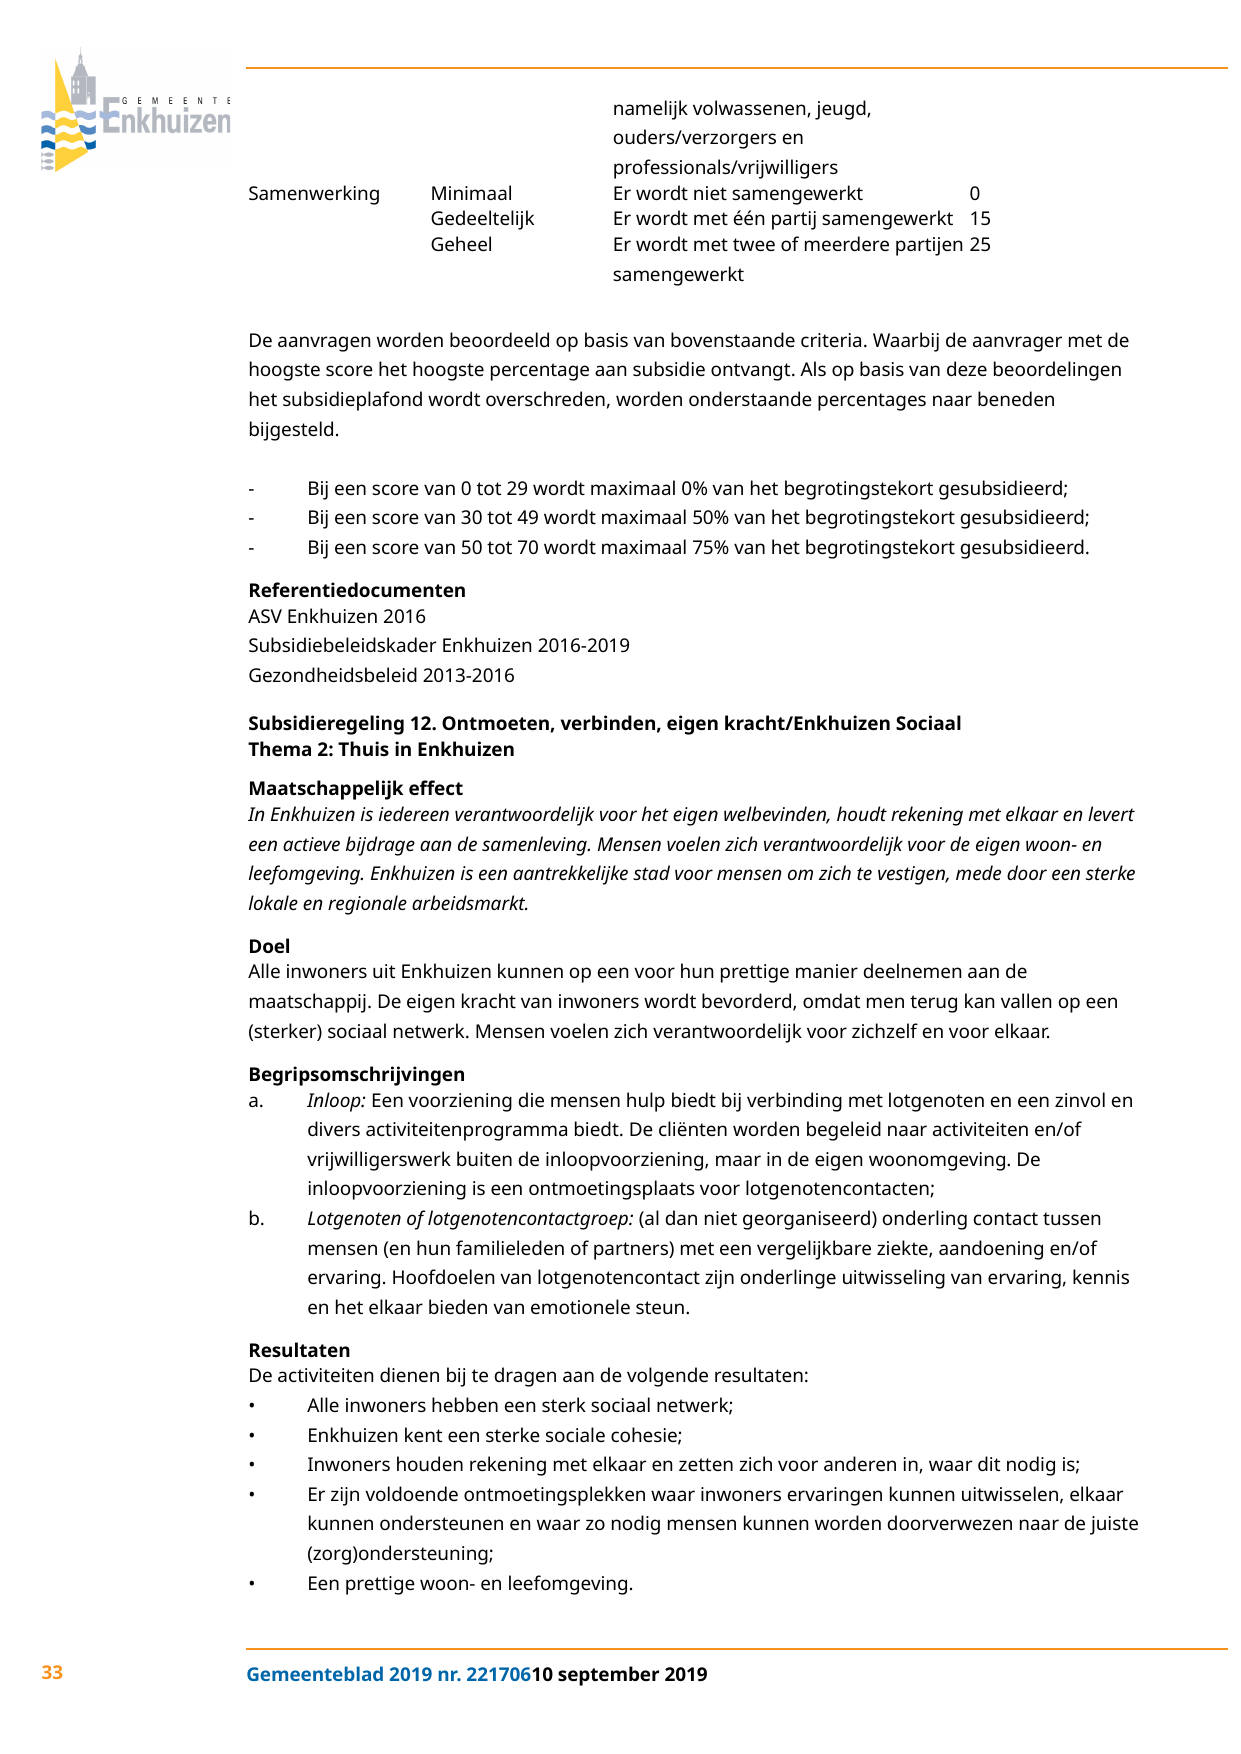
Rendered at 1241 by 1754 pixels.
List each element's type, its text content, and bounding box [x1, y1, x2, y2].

list Bij een score van 50 tot 70 wordt maximaal 75% van het begrotingstekort gesubsidieerd. [248, 534, 1152, 560]
text Alle inwoners uit Enkhuizen kunnen op een voor hun prettige manier deelnemen aan de maatschappij. De eigen kracht van inwoners wordt bevorderd, omdat men terug kan vallen op een (sterker) sociaal netwerk. Mensen voelen zich verantwoordelijk voor zichzelf en voor elkaar. [248, 959, 1152, 1044]
table_cell 0 [969, 180, 1152, 205]
text De activiteiten dienen bij te dragen aan de volgende resultaten: [248, 1363, 1152, 1388]
table_cell Samenwerking [248, 180, 430, 294]
text Referentiedocumenten [248, 577, 1152, 603]
table_cell [969, 95, 1152, 180]
picture [41, 47, 231, 172]
text Maatschappelijk effect [248, 775, 1152, 801]
text Thema 2: Thuis in Enkhuizen [248, 736, 1152, 762]
table_cell Minimaal [430, 180, 613, 205]
list Bij een score van 30 tot 49 wordt maximaal 50% van het begrotingstekort gesubsidieerd; [248, 504, 1152, 530]
list Alle inwoners hebben een sterk sociaal netwerk; [248, 1392, 1152, 1418]
table_cell [430, 95, 613, 180]
list Inloop: Een voorziening die mensen hulp biedt bij verbinding met lotgenoten en een zinvol en divers activiteitenprogramma biedt. De cliënten worden begeleid naar activiteiten en/of vrijwilligerswerk buiten de inloopvoorziening, maar in de eigen woonomgeving. De inloopvoorziening is een ontmoetingsplaats voor lotgenotencontacten; [248, 1087, 1152, 1201]
table_cell Geheel [430, 231, 613, 294]
list Enkhuizen kent een sterke sociale cohesie; [248, 1422, 1152, 1448]
text Subsidiebeleidskader Enkhuizen 2016-2019 [248, 632, 1152, 658]
table_cell 25 [969, 231, 1152, 294]
table_cell Er wordt met één partij samengewerkt [613, 205, 969, 231]
text Doel [248, 933, 1152, 959]
table_cell 15 [969, 205, 1152, 231]
list Inwoners houden rekening met elkaar en zetten zich voor anderen in, waar dit nodig is; [248, 1451, 1152, 1477]
text Gezondheidsbeleid 2013-2016 [248, 662, 1152, 688]
text De aanvragen worden beoordeeld op basis van bovenstaande criteria. Waarbij de aanvrager met de hoogste score het hoogste percentage aan subsidie ontvangt. Als op basis van deze beoordelingen het subsidieplafond wordt overschreden, worden onderstaande percentages naar beneden bijgesteld. [248, 327, 1152, 441]
table_cell Er wordt niet samengewerkt [613, 180, 969, 205]
text In Enkhuizen is iedereen verantwoordelijk voor het eigen welbevinden, houdt rekening met elkaar en levert een actieve bijdrage aan de samenleving. Mensen voelen zich verantwoordelijk voor de eigen woon- en leefomgeving. Enkhuizen is een aantrekkelijke stad voor mensen om zich te vestigen, mede door een sterke lokale en regionale arbeidsmarkt. [248, 801, 1152, 916]
text Begripsomschrijvingen [248, 1061, 1152, 1087]
list Er zijn voldoende ontmoetingsplekken waar inwoners ervaringen kunnen uitwisselen, elkaar kunnen ondersteunen en waar zo nodig mensen kunnen worden doorverwezen naar de juiste (zorg)ondersteuning; [248, 1481, 1152, 1566]
text ASV Enkhuizen 2016 [248, 603, 1152, 629]
text Resultaten [248, 1337, 1152, 1363]
list Bij een score van 0 tot 29 wordt maximaal 0% van het begrotingstekort gesubsidieerd; [248, 475, 1152, 501]
table_cell namelijk volwassenen, jeugd, ouders/verzorgers en professionals/vrijwilligers [613, 95, 969, 180]
table_cell Er wordt met twee of meerdere partijen samengewerkt [613, 231, 969, 294]
list Lotgenoten of lotgenotencontactgroep: (al dan niet georganiseerd) onderling contact tussen mensen (en hun familieleden of partners) met een vergelijkbare ziekte, aandoening en/of ervaring. Hoofdoelen van lotgenotencontact zijn onderlinge uitwisseling van ervaring, kennis en het elkaar bieden van emotionele steun. [248, 1205, 1152, 1319]
list Een prettige woon- en leefomgeving. [248, 1570, 1152, 1596]
text Subsidieregeling 12. Ontmoeten, verbinden, eigen kracht/Enkhuizen Sociaal [248, 708, 1152, 736]
table_cell Gedeeltelijk [430, 205, 613, 231]
table_cell [248, 95, 430, 180]
